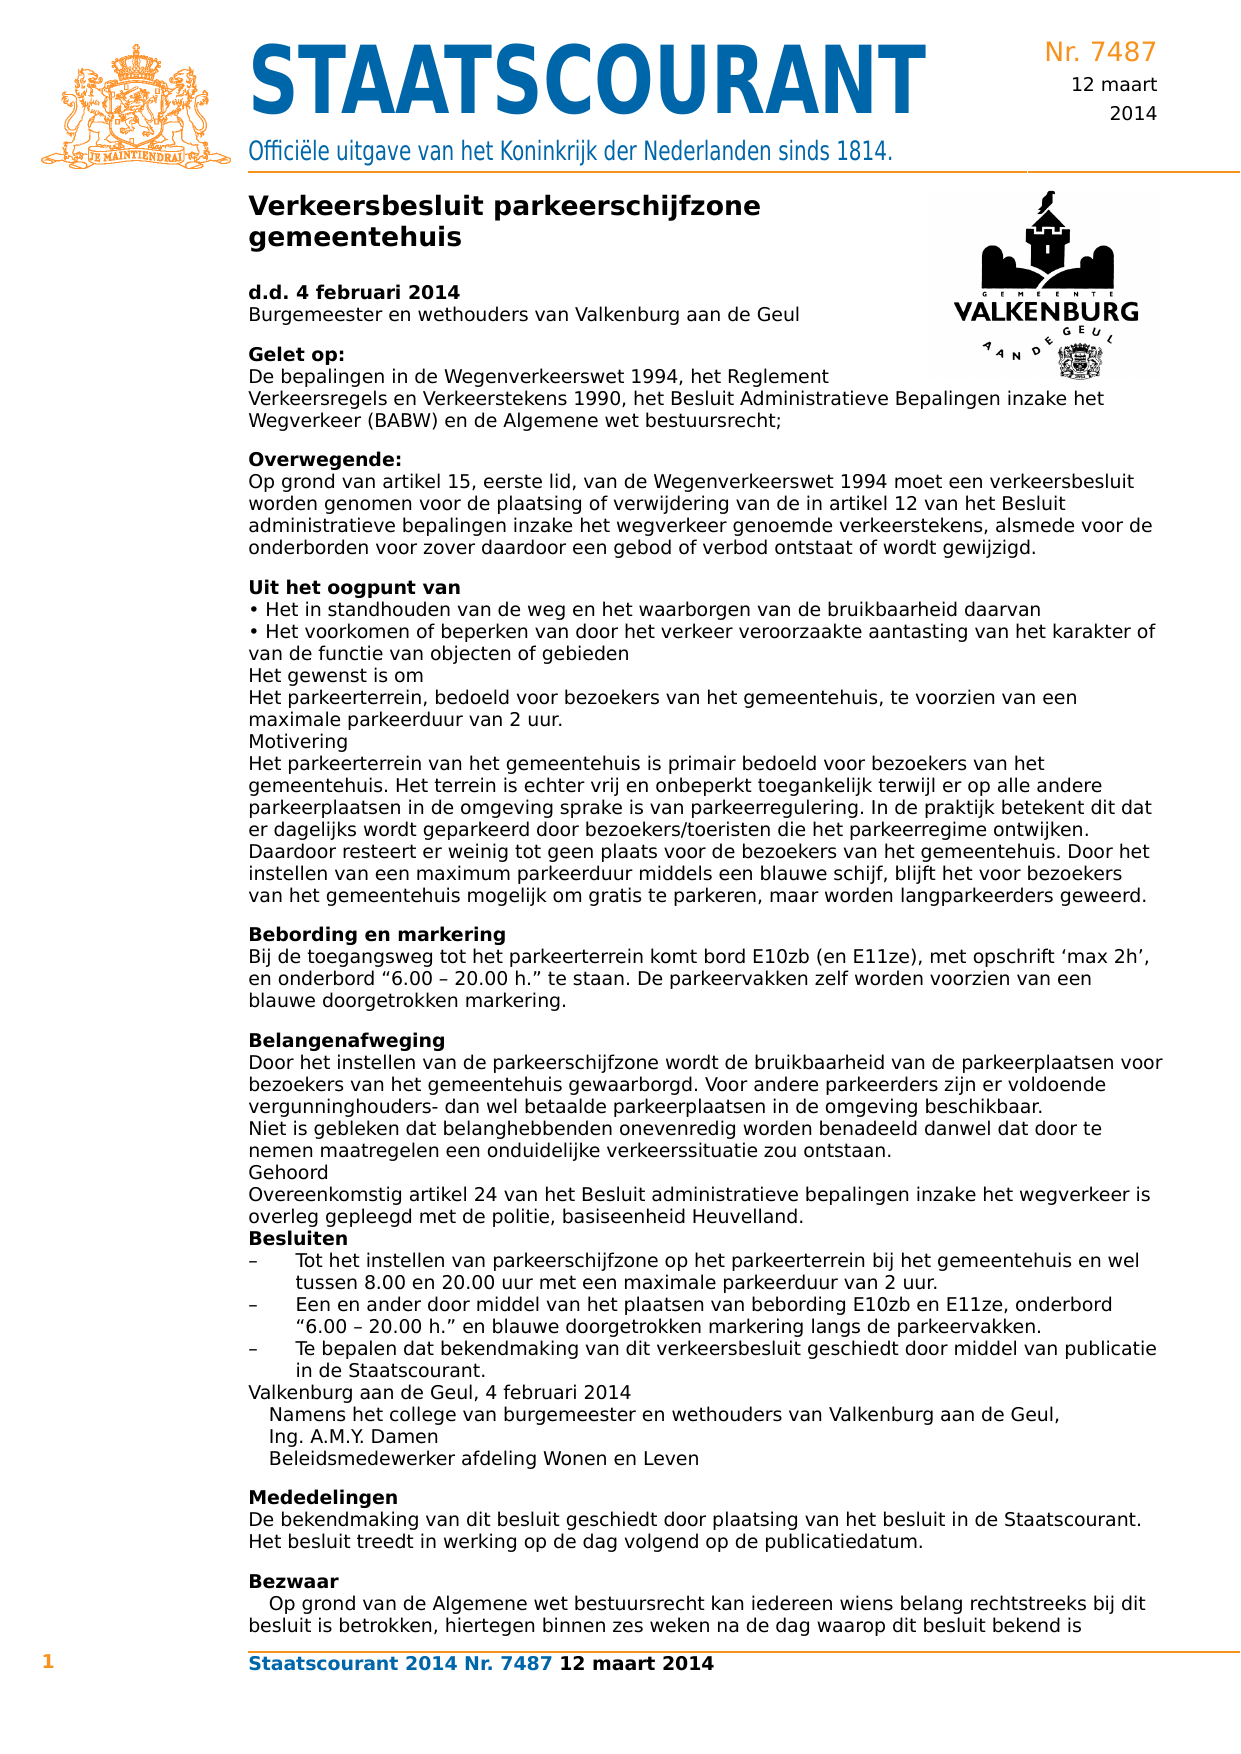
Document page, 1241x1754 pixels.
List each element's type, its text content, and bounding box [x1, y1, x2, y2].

list Een en ander door middel van het plaatsen van bebording E10zb en E11ze, onderbord “6.00 – 20.00 h.” en blauwe doorgetrokken markering langs de parkeervakken. [248, 1294, 1163, 1338]
subtitle Bezwaar [248, 1571, 1163, 1593]
list Tot het instellen van parkeerschijfzone op het parkeerterrein bij het gemeentehuis en wel tussen 8.00 en 20.00 uur met een maximale parkeerduur van 2 uur. [248, 1250, 1163, 1294]
text Burgemeester en wethouders van Valkenburg aan de Geul [248, 304, 927, 326]
subtitle Uit het oogpunt van [248, 577, 1163, 599]
text Het parkeerterrein, bedoeld voor bezoekers van het gemeentehuis, te voorzien van een maximale parkeerduur van 2 uur. [248, 687, 1163, 731]
text Bij de toegangsweg tot het parkeerterrein komt bord E10zb (en E11ze), met opschrift ‘max 2h’, en onderbord “6.00 – 20.00 h.” te staan. De parkeervakken zelf worden voorzien van een blauwe doorgetrokken markering. [248, 946, 1163, 1012]
subtitle Het gewenst is om [248, 665, 1163, 687]
text Overeenkomstig artikel 24 van het Besluit administratieve bepalingen inzake het wegverkeer is overleg gepleegd met de politie, basiseenheid Heuvelland. [248, 1184, 1163, 1228]
subtitle Gehoord [248, 1162, 1163, 1184]
text • Het voorkomen of beperken van door het verkeer veroorzaakte aantasting van het karakter of van de functie van objecten of gebieden [248, 621, 1163, 665]
subtitle Gelet op: [248, 344, 927, 366]
text • Het in standhouden van de weg en het waarborgen van de bruikbaarheid daarvan [248, 599, 1163, 621]
text Op grond van artikel 15, eerste lid, van de Wegenverkeerswet 1994 moet een verkeersbesluit worden genomen voor de plaatsing of verwijdering van de in artikel 12 van het Besluit administratieve bepalingen inzake het wegverkeer genoemde verkeerstekens, alsmede voor de onderborden voor zover daardoor een gebod of verbod ontstaat of wordt gewijzigd. [248, 471, 1163, 559]
text De bekendmaking van dit besluit geschiedt door plaatsing van het besluit in de Staatscourant. Het besluit treedt in werking op de dag volgend op de publicatiedatum. [248, 1509, 1163, 1553]
subtitle Mededelingen [248, 1487, 1163, 1509]
subtitle Motivering [248, 731, 1163, 753]
list Te bepalen dat bekendmaking van dit verkeersbesluit geschiedt door middel van publicatie in de Staatscourant. [248, 1338, 1163, 1382]
text Het parkeerterrein van het gemeentehuis is primair bedoeld voor bezoekers van het gemeentehuis. Het terrein is echter vrij en onbeperkt toegankelijk terwijl er op alle andere parkeerplaatsen in de omgeving sprake is van parkeerregulering. In de praktijk betekent dit dat er dagelijks wordt geparkeerd door bezoekers/toeristen die het parkeerregime ontwijken. Daardoor resteert er weinig tot geen plaats voor de bezoekers van het gemeentehuis. Door het instellen van een maximum parkeerduur middels een blauwe schijf, blijft het voor bezoekers van het gemeentehuis mogelijk om gratis te parkeren, maar worden langparkeerders geweerd. [248, 753, 1163, 907]
subtitle Belangenafweging [248, 1030, 1163, 1052]
text Namens het college van burgemeester en wethouders van Valkenburg aan de Geul, [248, 1404, 1163, 1426]
text Door het instellen van de parkeerschijfzone wordt de bruikbaarheid van de parkeerplaatsen voor bezoekers van het gemeentehuis gewaarborgd. Voor andere parkeerders zijn er voldoende vergunninghouders- dan wel betaalde parkeerplaatsen in de omgeving beschikbaar. [248, 1052, 1163, 1118]
text Beleidsmedewerker afdeling Wonen en Leven [248, 1448, 1163, 1469]
subtitle Bebording en markering [248, 924, 1163, 946]
picture [927, 190, 1164, 380]
picture [41, 44, 231, 169]
text De bepalingen in de Wegenverkeerswet 1994, het Reglement Verkeersregels en Verkeerstekens 1990, het Besluit Administratieve Bepalingen inzake het Wegverkeer (BABW) en de Algemene wet bestuursrecht; [248, 366, 1163, 432]
subtitle Overwegende: [248, 449, 1163, 471]
subtitle Verkeersbesluit parkeerschijfzone gemeentehuis [248, 191, 927, 253]
text Besluiten [248, 1228, 1163, 1250]
text Valkenburg aan de Geul, 4 februari 2014 [248, 1382, 1163, 1404]
text Op grond van de Algemene wet bestuursrecht kan iedereen wiens belang rechtstreeks bij dit besluit is betrokken, hiertegen binnen zes weken na de dag waarop dit besluit bekend is [248, 1593, 1163, 1637]
text Niet is gebleken dat belanghebbenden onevenredig worden benadeeld danwel dat door te nemen maatregelen een onduidelijke verkeerssituatie zou ontstaan. [248, 1118, 1163, 1162]
subtitle d.d. 4 februari 2014 [248, 282, 927, 304]
text Ing. A.M.Y. Damen [248, 1426, 1163, 1448]
